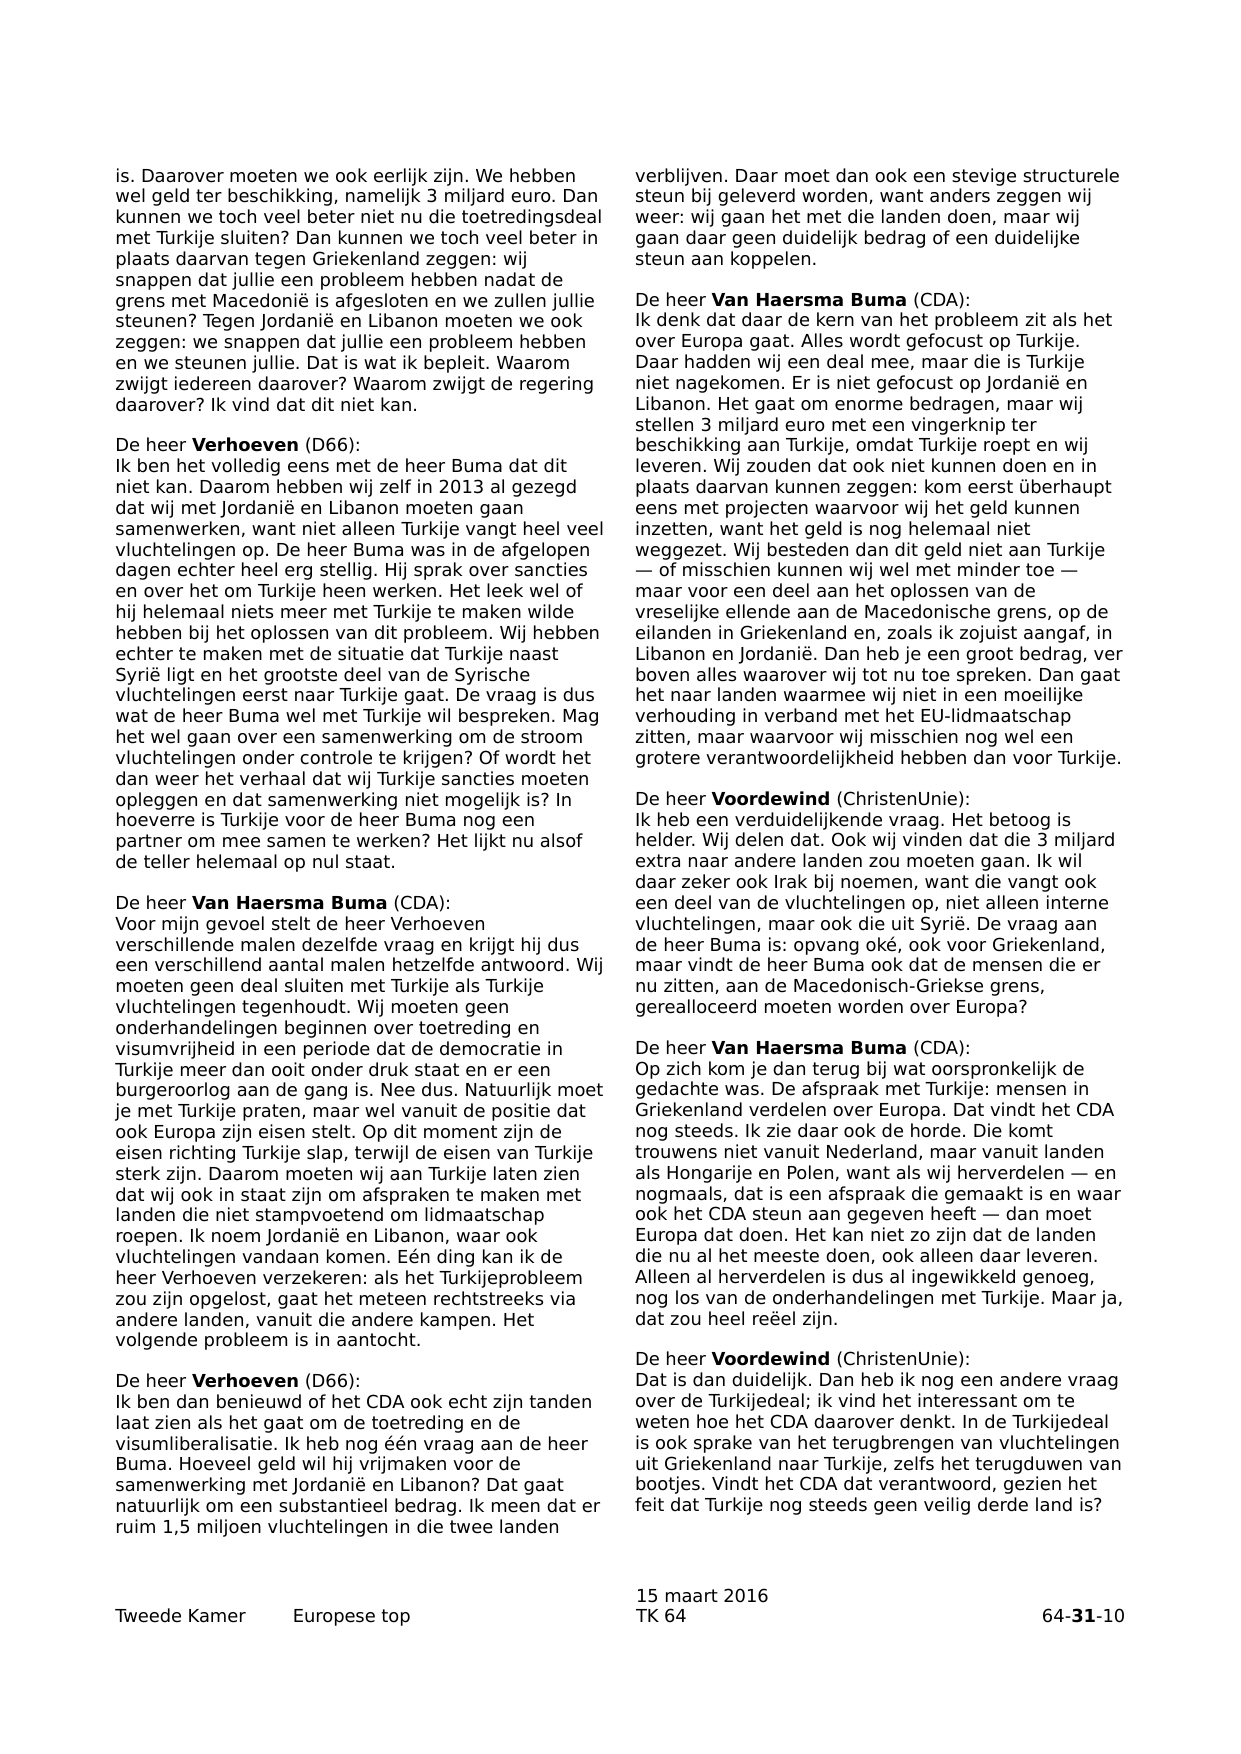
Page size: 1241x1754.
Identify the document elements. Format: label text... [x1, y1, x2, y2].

text De heer Van Haersma Buma (CDA): [635, 1038, 1125, 1058]
text De heer Verhoeven (D66): [115, 1371, 605, 1392]
text Ik heb een verduidelijkende vraag. Het betoog is helder. Wij delen dat. Ook wij vinden dat die 3 miljard extra naar andere landen zou moeten gaan. Ik wil daar zeker ook Irak bij noemen, want die vangt ook een deel van de vluchtelingen op, niet alleen interne vluchtelingen, maar ook die uit Syrië. De vraag aan de heer Buma is: opvang oké, ook voor Griekenland, maar vindt de heer Buma ook dat de mensen die er nu zitten, aan de Macedonisch-Griekse grens, gerealloceerd moeten worden over Europa? [635, 809, 1125, 1018]
text Op zich kom je dan terug bij wat oorspronkelijk de gedachte was. De afspraak met Turkije: mensen in Griekenland verdelen over Europa. Dat vindt het CDA nog steeds. Ik zie daar ook de horde. Die komt trouwens niet vanuit Nederland, maar vanuit landen als Hongarije en Polen, want als wij herverdelen — en nogmaals, dat is een afspraak die gemaakt is en waar ook het CDA steun aan gegeven heeft — dan moet Europa dat doen. Het kan niet zo zijn dat de landen die nu al het meeste doen, ook alleen daar leveren. Alleen al herverdelen is dus al ingewikkeld genoeg, nog los van de onderhandelingen met Turkije. Maar ja, dat zou heel reëel zijn. [635, 1058, 1125, 1329]
text Ik ben dan benieuwd of het CDA ook echt zijn tanden laat zien als het gaat om de toetreding en de visumliberalisatie. Ik heb nog één vraag aan de heer Buma. Hoeveel geld wil hij vrijmaken voor de samenwerking met Jordanië en Libanon? Dat gaat natuurlijk om een substantieel bedrag. Ik meen dat er ruim 1,5 miljoen vluchtelingen in die twee landen [115, 1392, 605, 1537]
text De heer Van Haersma Buma (CDA): [635, 289, 1125, 310]
text Ik ben het volledig eens met de heer Buma dat dit niet kan. Daarom hebben wij zelf in 2013 al gezegd dat wij met Jordanië en Libanon moeten gaan samenwerken, want niet alleen Turkije vangt heel veel vluchtelingen op. De heer Buma was in de afgelopen dagen echter heel erg stellig. Hij sprak over sancties en over het om Turkije heen werken. Het leek wel of hij helemaal niets meer met Turkije te maken wilde hebben bij het oplossen van dit probleem. Wij hebben echter te maken met de situatie dat Turkije naast Syrië ligt en het grootste deel van de Syrische vluchtelingen eerst naar Turkije gaat. De vraag is dus wat de heer Buma wel met Turkije wil bespreken. Mag het wel gaan over een samenwerking om de stroom vluchtelingen onder controle te krijgen? Of wordt het dan weer het verhaal dat wij Turkije sancties moeten opleggen en dat samenwerking niet mogelijk is? In hoeverre is Turkije voor de heer Buma nog een partner om mee samen te werken? Het lijkt nu alsof de teller helemaal op nul staat. [115, 456, 605, 873]
text De heer Verhoeven (D66): [115, 435, 605, 456]
text Ik denk dat daar de kern van het probleem zit als het over Europa gaat. Alles wordt gefocust op Turkije. Daar hadden wij een deal mee, maar die is Turkije niet nagekomen. Er is niet gefocust op Jordanië en Libanon. Het gaat om enorme bedragen, maar wij stellen 3 miljard euro met een vingerknip ter beschikking aan Turkije, omdat Turkije roept en wij leveren. Wij zouden dat ook niet kunnen doen en in plaats daarvan kunnen zeggen: kom eerst überhaupt eens met projecten waarvoor wij het geld kunnen inzetten, want het geld is nog helemaal niet weggezet. Wij besteden dan dit geld niet aan Turkije — of misschien kunnen wij wel met minder toe — maar voor een deel aan het oplossen van de vreselijke ellende aan de Macedonische grens, op de eilanden in Griekenland en, zoals ik zojuist aangaf, in Libanon en Jordanië. Dan heb je een groot bedrag, ver boven alles waarover wij tot nu toe spreken. Dan gaat het naar landen waarmee wij niet in een moeilijke verhouding in verband met het EU-lidmaatschap zitten, maar waarvoor wij misschien nog wel een grotere verantwoordelijkheid hebben dan voor Turkije. [635, 310, 1125, 768]
text verblijven. Daar moet dan ook een stevige structurele steun bij geleverd worden, want anders zeggen wij weer: wij gaan het met die landen doen, maar wij gaan daar geen duidelijk bedrag of een duidelijke steun aan koppelen. [635, 165, 1125, 269]
text De heer Voordewind (ChristenUnie): [635, 788, 1125, 809]
text De heer Van Haersma Buma (CDA): [115, 893, 605, 913]
text Voor mijn gevoel stelt de heer Verhoeven verschillende malen dezelfde vraag en krijgt hij dus een verschillend aantal malen hetzelfde antwoord. Wij moeten geen deal sluiten met Turkije als Turkije vluchtelingen tegenhoudt. Wij moeten geen onderhandelingen beginnen over toetreding en visumvrijheid in een periode dat de democratie in Turkije meer dan ooit onder druk staat en er een burgeroorlog aan de gang is. Nee dus. Natuurlijk moet je met Turkije praten, maar wel vanuit de positie dat ook Europa zijn eisen stelt. Op dit moment zijn de eisen richting Turkije slap, terwijl de eisen van Turkije sterk zijn. Daarom moeten wij aan Turkije laten zien dat wij ook in staat zijn om afspraken te maken met landen die niet stampvoetend om lidmaatschap roepen. Ik noem Jordanië en Libanon, waar ook vluchtelingen vandaan komen. Eén ding kan ik de heer Verhoeven verzekeren: als het Turkijeprobleem zou zijn opgelost, gaat het meteen rechtstreeks via andere landen, vanuit die andere kampen. Het volgende probleem is in aantocht. [115, 913, 605, 1351]
text is. Daarover moeten we ook eerlijk zijn. We hebben wel geld ter beschikking, namelijk 3 miljard euro. Dan kunnen we toch veel beter niet nu die toetredingsdeal met Turkije sluiten? Dan kunnen we toch veel beter in plaats daarvan tegen Griekenland zeggen: wij snappen dat jullie een probleem hebben nadat de grens met Macedonië is afgesloten en we zullen jullie steunen? Tegen Jordanië en Libanon moeten we ook zeggen: we snappen dat jullie een probleem hebben en we steunen jullie. Dat is wat ik bepleit. Waarom zwijgt iedereen daarover? Waarom zwijgt de regering daarover? Ik vind dat dit niet kan. [115, 165, 605, 415]
text Dat is dan duidelijk. Dan heb ik nog een andere vraag over de Turkijedeal; ik vind het interessant om te weten hoe het CDA daarover denkt. In de Turkijedeal is ook sprake van het terugbrengen van vluchtelingen uit Griekenland naar Turkije, zelfs het terugduwen van bootjes. Vindt het CDA dat verantwoord, gezien het feit dat Turkije nog steeds geen veilig derde land is? [635, 1370, 1125, 1516]
text De heer Voordewind (ChristenUnie): [635, 1349, 1125, 1370]
